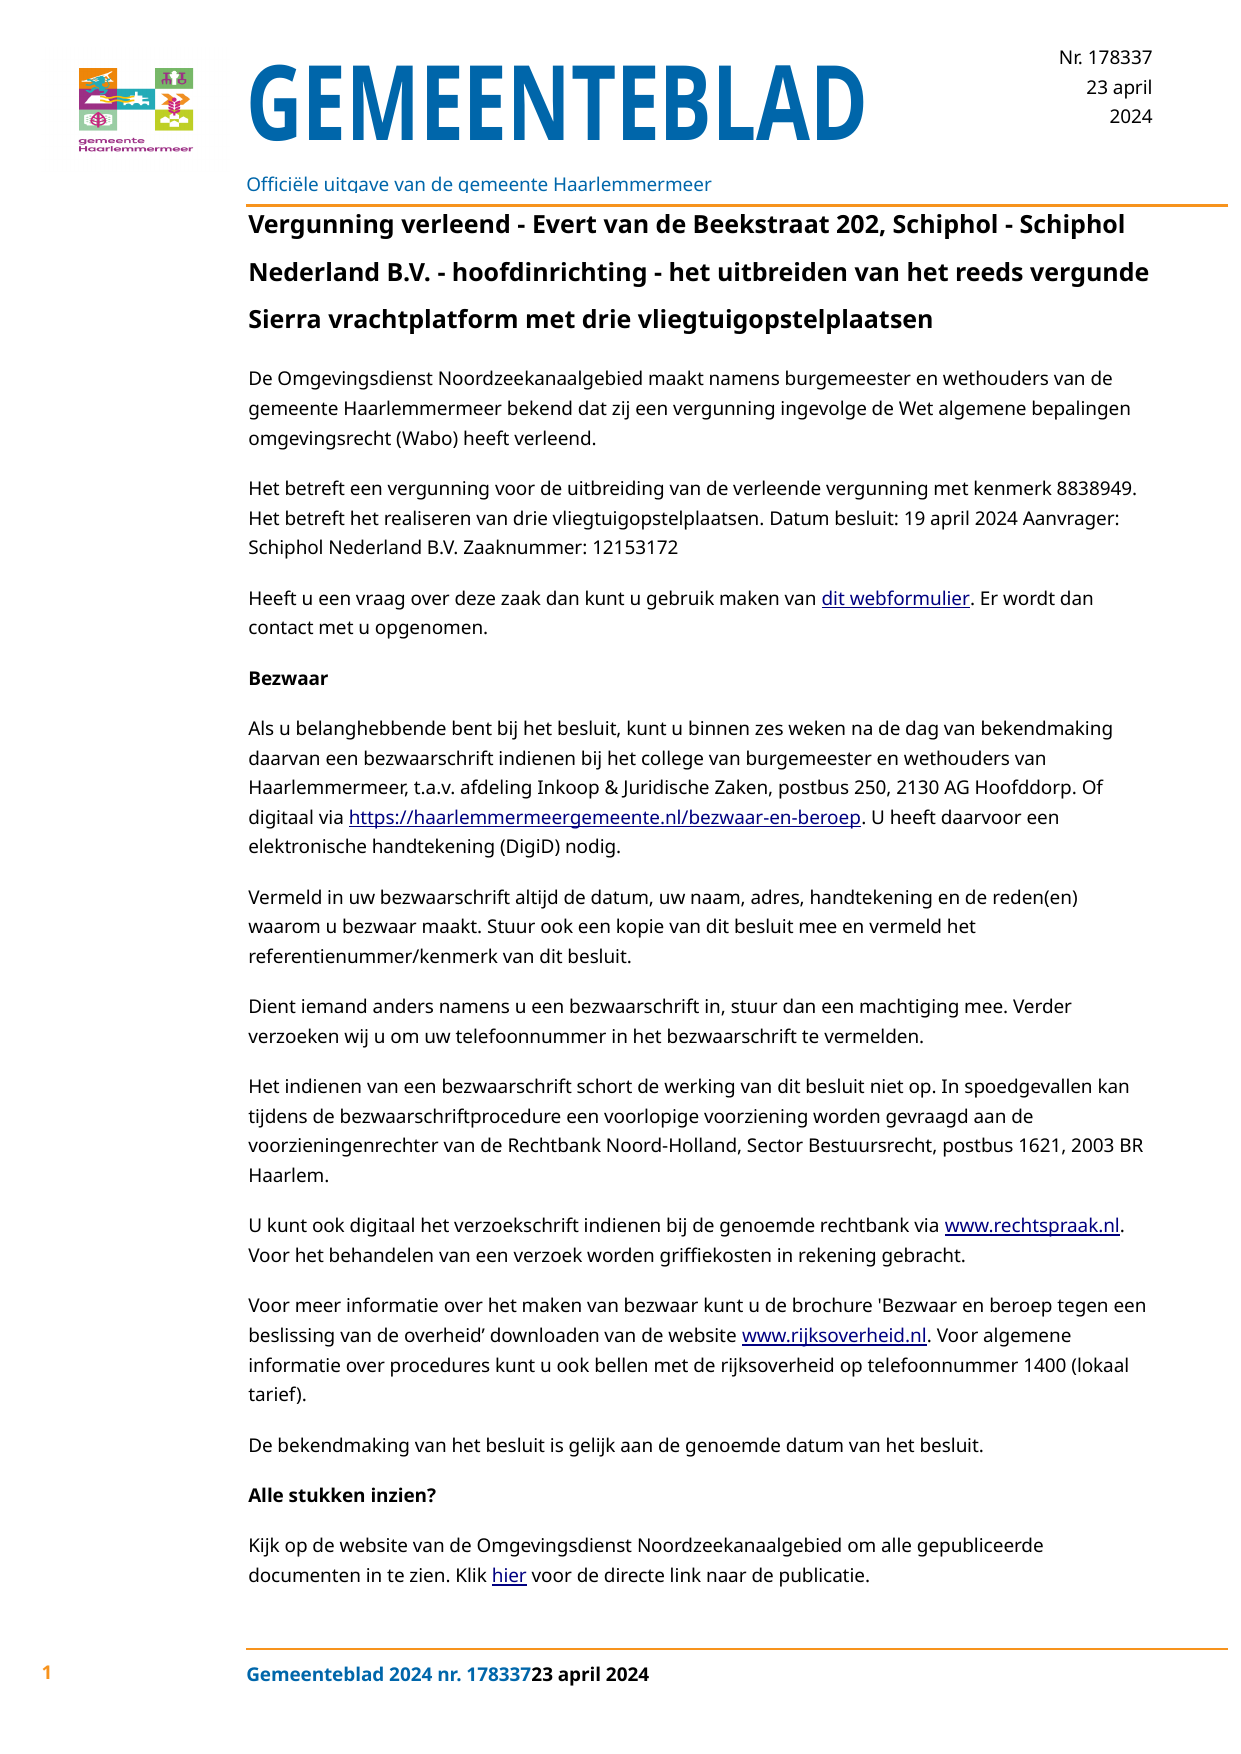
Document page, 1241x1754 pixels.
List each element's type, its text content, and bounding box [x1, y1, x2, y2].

text Dient iemand anders namens u een bezwaarschrift in, stuur dan een machtiging mee. Verder verzoeken wij u om uw telefoonnummer in het bezwaarschrift te vermelden. [248, 993, 1152, 1049]
text Voor meer informatie over het maken van bezwaar kunt u de brochure 'Bezwaar en beroep tegen een beslissing van de overheid’ downloaden van de website www.rijksoverheid.nl. Voor algemene informatie over procedures kunt u ook bellen met de rijksoverheid op telefoonnummer 1400 (lokaal tarief). [248, 1293, 1152, 1407]
text Als u belanghebbende bent bij het besluit, kunt u binnen zes weken na de dag van bekendmaking daarvan een bezwaarschrift indienen bij het college van burgemeester en wethouders van Haarlemmermeer, t.a.v. afdeling Inkoop & Juridische Zaken, postbus 250, 2130 AG Hoofddorp. Of digitaal via https://haarlemmermeergemeente.nl/bezwaar-en-beroep. U heeft daarvoor een elektronische handtekening (DigiD) nodig. [248, 715, 1152, 859]
text Heeft u een vraag over deze zaak dan kunt u gebruik maken van dit webformulier. Er wordt dan contact met u opgenomen. [248, 585, 1152, 640]
text Het betreft een vergunning voor de uitbreiding van de verleende vergunning met kenmerk 8838949. Het betreft het realiseren van drie vliegtuigopstelplaatsen. Datum besluit: 19 april 2024 Aanvrager: Schiphol Nederland B.V. Zaaknummer: 12153172 [248, 475, 1152, 560]
picture [41, 47, 231, 172]
text De bekendmaking van het besluit is gelijk aan de genoemde datum van het besluit. [248, 1432, 1152, 1457]
text Vergunning verleend - Evert van de Beekstraat 202, Schiphol - Schiphol Nederland B.V. - hoofdinrichting - het uitbreiden van het reeds vergunde Sierra vrachtplatform met drie vliegtuigopstelplaatsen [248, 207, 1152, 336]
text Kijk op de website van de Omgevingsdienst Noordzeekanaalgebied om alle gepubliceerde documenten in te zien. Klik hier voor de directe link naar de publicatie. [248, 1533, 1152, 1588]
text U kunt ook digitaal het verzoekschrift indienen bij de genoemde rechtbank via www.rechtspraak.nl. Voor het behandelen van een verzoek worden griffiekosten in rekening gebracht. [248, 1213, 1152, 1268]
text Het indienen van een bezwaarschrift schort de werking van dit besluit niet op. In spoedgevallen kan tijdens de bezwaarschriftprocedure een voorlopige voorziening worden gevraagd aan de voorzieningenrechter van de Rechtbank Noord-Holland, Sector Bestuursrecht, postbus 1621, 2003 BR Haarlem. [248, 1073, 1152, 1188]
text Vermeld in uw bezwaarschrift altijd de datum, uw naam, adres, handtekening en de reden(en) waarom u bezwaar maakt. Stuur ook een kopie van dit besluit mee en vermeld het referentienummer/kenmerk van dit besluit. [248, 884, 1152, 969]
text De Omgevingsdienst Noordzeekanaalgebied maakt namens burgemeester en wethouders van de gemeente Haarlemmermeer bekend dat zij een vergunning ingevolge de Wet algemene bepalingen omgevingsrecht (Wabo) heeft verleend. [248, 366, 1152, 450]
text Alle stukken inzien? [248, 1482, 1152, 1508]
text Bezwaar [248, 665, 1152, 690]
